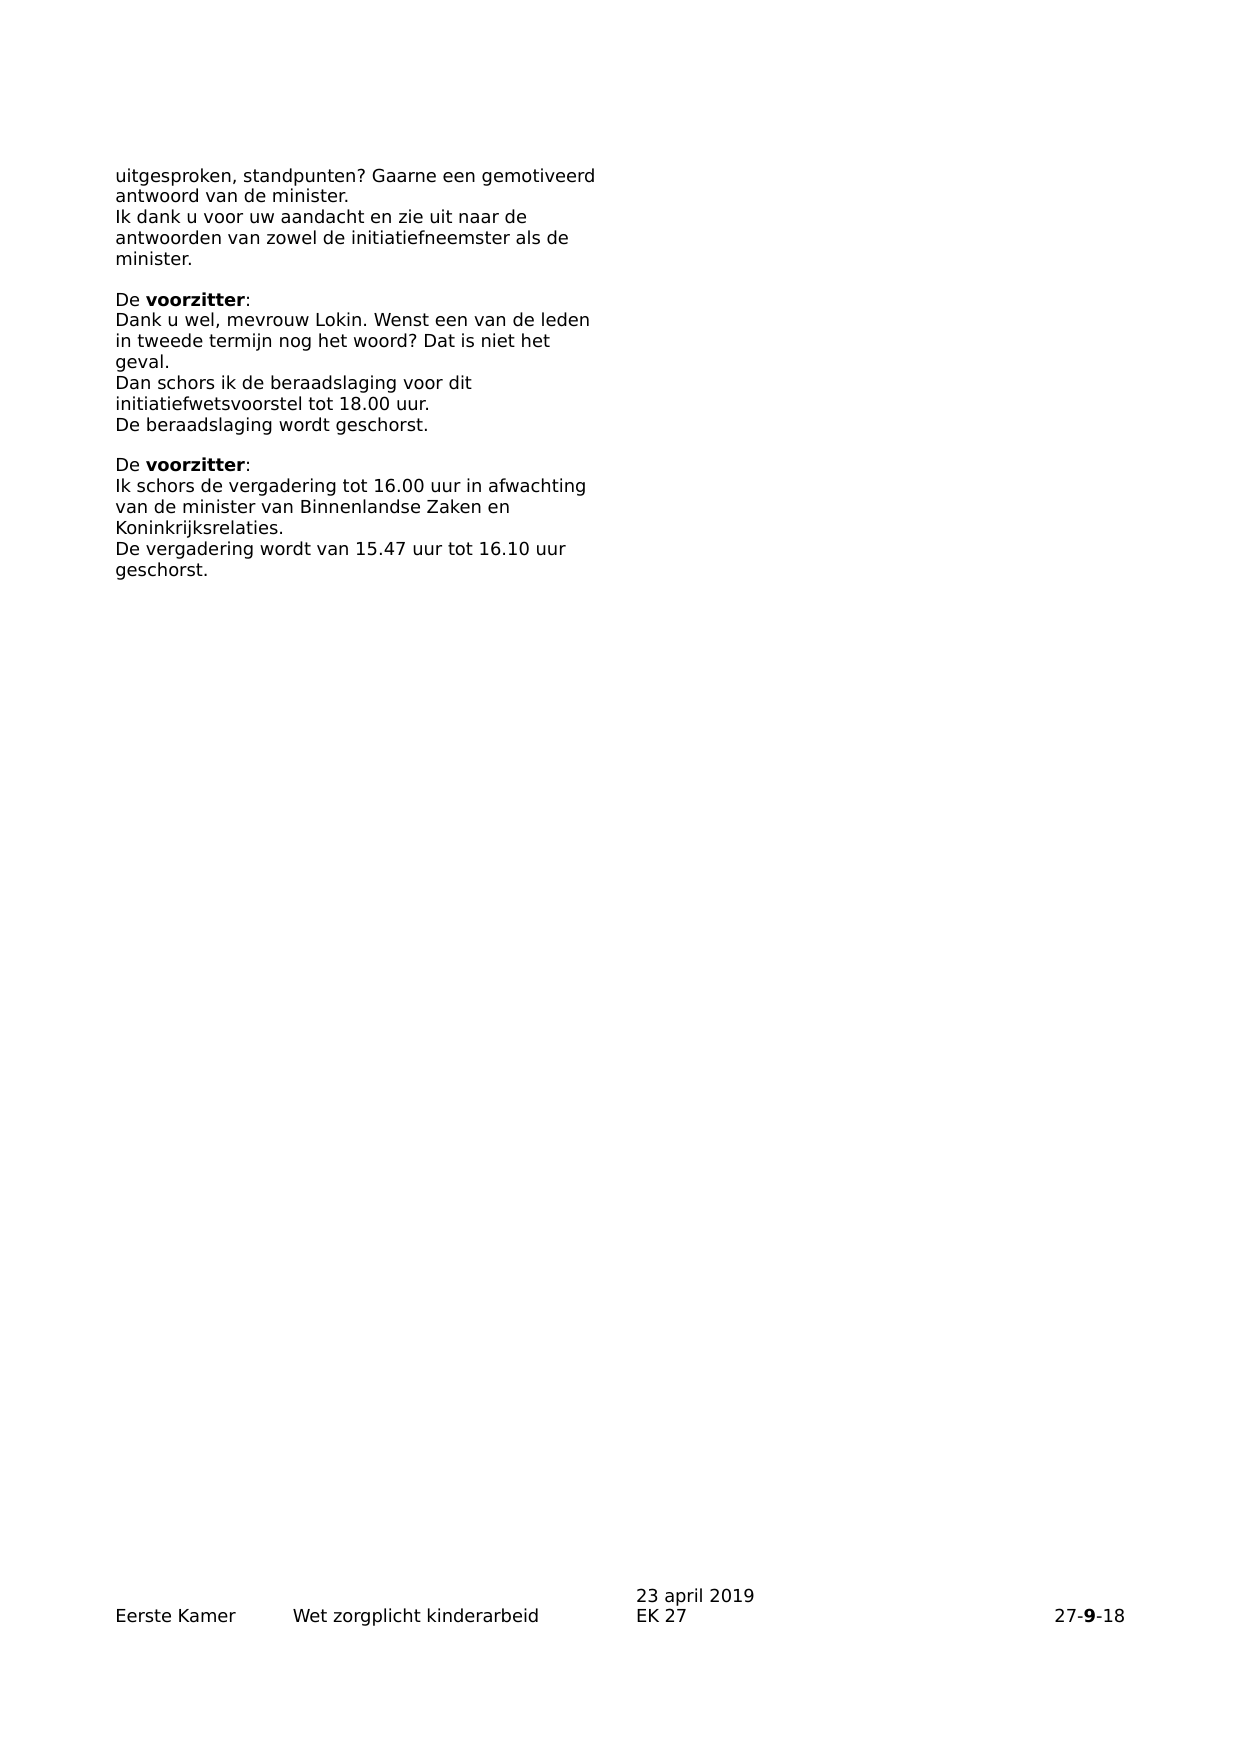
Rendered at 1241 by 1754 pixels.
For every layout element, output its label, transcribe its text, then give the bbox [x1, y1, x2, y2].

text Ik schors de vergadering tot 16.00 uur in afwachting van de minister van Binnenlandse Zaken en Koninkrijksrelaties. [115, 476, 605, 538]
text Dan schors ik de beraadslaging voor dit initiatiefwetsvoorstel tot 18.00 uur. [115, 373, 605, 414]
text uitgesproken, standpunten? Gaarne een gemotiveerd antwoord van de minister. [115, 165, 605, 207]
text De voorzitter: [115, 455, 605, 476]
text Dank u wel, mevrouw Lokin. Wenst een van de leden in tweede termijn nog het woord? Dat is niet het geval. [115, 310, 605, 373]
text Ik dank u voor uw aandacht en zie uit naar de antwoorden van zowel de initiatiefneemster als de minister. [115, 207, 605, 269]
text De voorzitter: [115, 289, 605, 310]
text De beraadslaging wordt geschorst. [115, 414, 605, 435]
text De vergadering wordt van 15.47 uur tot 16.10 uur geschorst. [115, 538, 605, 580]
